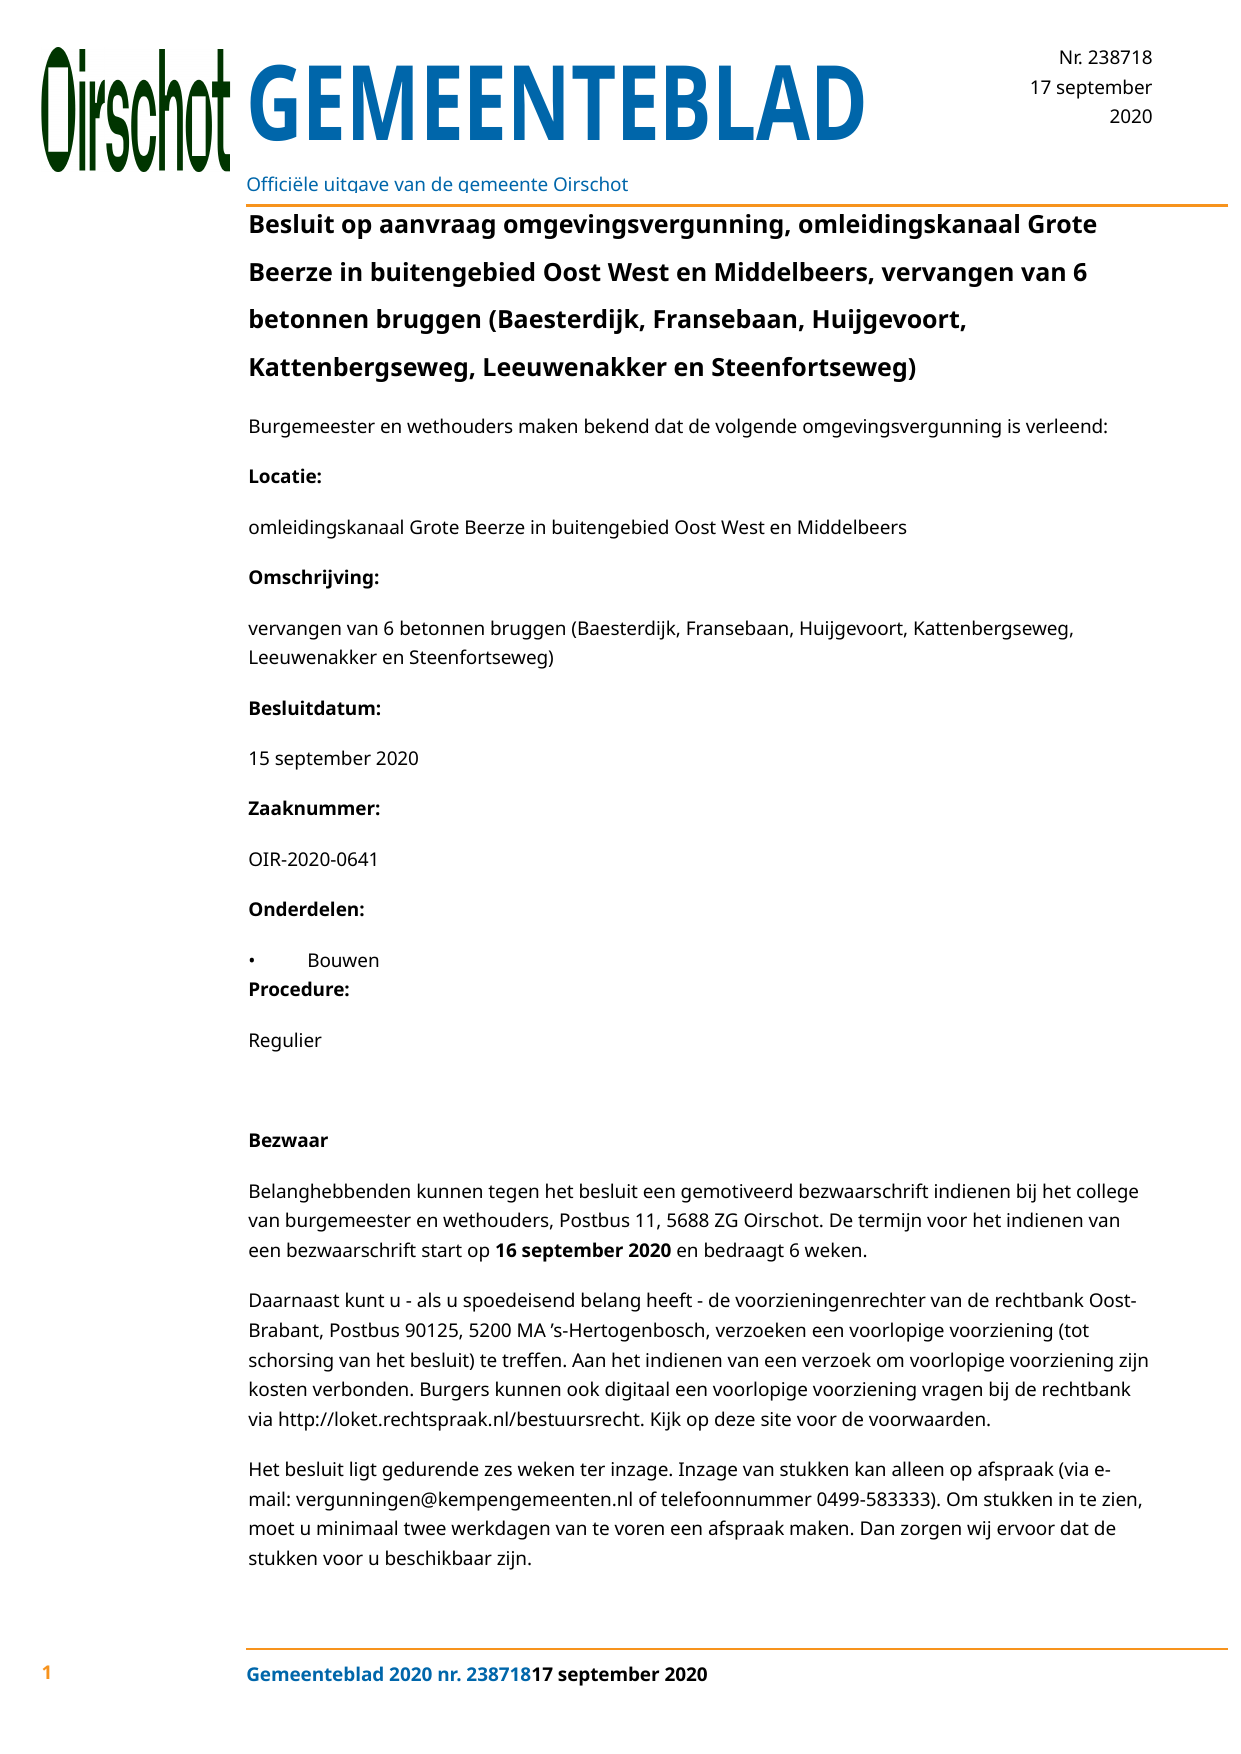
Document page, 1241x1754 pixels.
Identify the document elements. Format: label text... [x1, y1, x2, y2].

text Omschrijving: [248, 564, 1152, 590]
text Zaaknummer: [248, 796, 1152, 821]
text Procedure: [248, 976, 1152, 1002]
list Bouwen [248, 947, 1152, 973]
text Bezwaar [248, 1128, 1152, 1153]
text omleidingskanaal Grote Beerze in buitengebied Oost West en Middelbeers [248, 514, 1152, 540]
text Het besluit ligt gedurende zes weken ter inzage. Inzage van stukken kan alleen op afspraak (via e-mail: vergunningen@kempengemeenten.nl of telefoonnummer 0499-583333). Om stukken in te zien, moet u minimaal twee werkdagen van te voren een afspraak maken. Dan zorgen wij ervoor dat de stukken voor u beschikbaar zijn. [248, 1456, 1152, 1571]
text 15 september 2020 [248, 745, 1152, 771]
text Daarnaast kunt u - als u spoedeisend belang heeft - de voorzieningenrechter van de rechtbank Oost-Brabant, Postbus 90125, 5200 MA ’s-Hertogenbosch, verzoeken een voorlopige voorziening (tot schorsing van het besluit) te treffen. Aan het indienen van een verzoek om voorlopige voorziening zijn kosten verbonden. Burgers kunnen ook digitaal een voorlopige voorziening vragen bij de rechtbank via http://loket.rechtspraak.nl/bestuursrecht. Kijk op deze site voor de voorwaarden. [248, 1288, 1152, 1432]
text Burgemeester en wethouders maken bekend dat de volgende omgevingsvergunning is verleend: [248, 413, 1152, 439]
picture [41, 47, 231, 172]
text OIR-2020-0641 [248, 846, 1152, 872]
text Regulier [248, 1027, 1152, 1053]
text Onderdelen: [248, 896, 1152, 922]
text Besluitdatum: [248, 695, 1152, 721]
text Besluit op aanvraag omgevingsvergunning, omleidingskanaal Grote Beerze in buitengebied Oost West en Middelbeers, vervangen van 6 betonnen bruggen (Baesterdijk, Fransebaan, Huijgevoort, Kattenbergseweg, Leeuwenakker en Steenfortseweg) [248, 207, 1152, 384]
text Locatie: [248, 463, 1152, 489]
text vervangen van 6 betonnen bruggen (Baesterdijk, Fransebaan, Huijgevoort, Kattenbergseweg, Leeuwenakker en Steenfortseweg) [248, 615, 1152, 670]
text Belanghebbenden kunnen tegen het besluit een gemotiveerd bezwaarschrift indienen bij het college van burgemeester en wethouders, Postbus 11, 5688 ZG Oirschot. De termijn voor het indienen van een bezwaarschrift start op 16 september 2020 en bedraagt 6 weken. [248, 1178, 1152, 1263]
